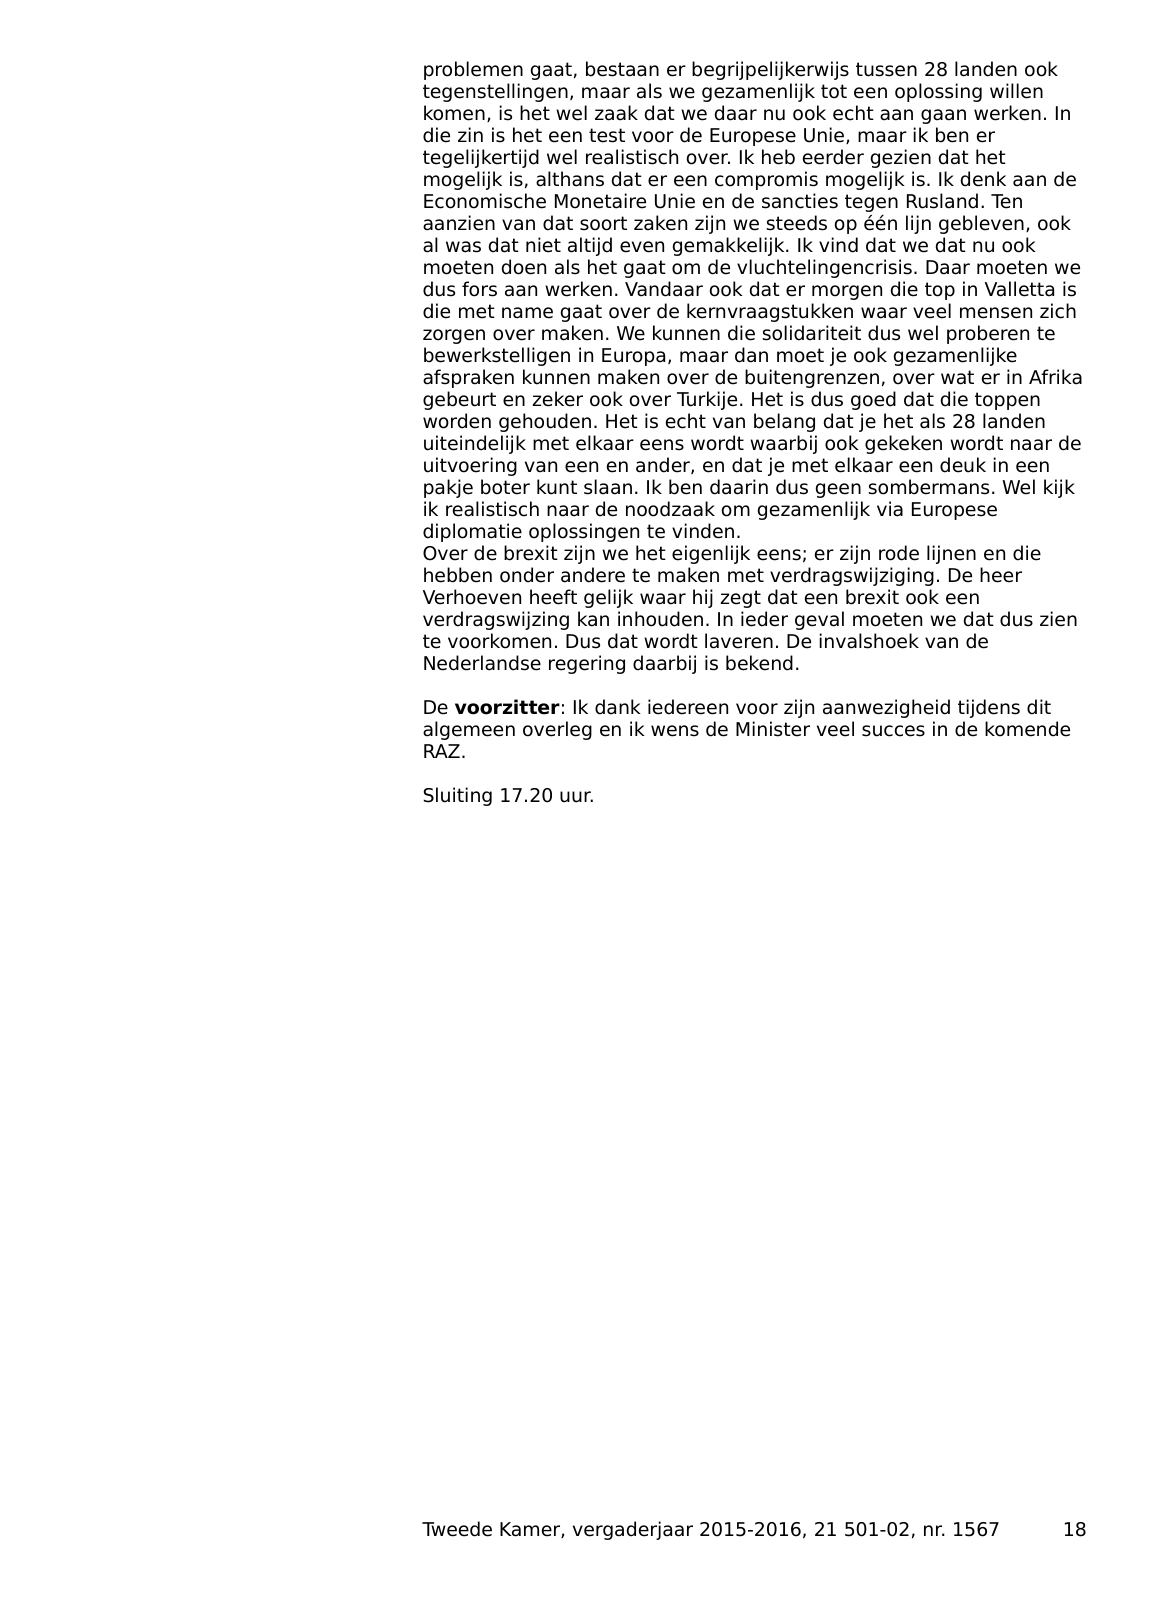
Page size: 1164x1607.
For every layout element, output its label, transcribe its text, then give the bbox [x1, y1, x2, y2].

text De voorzitter: Ik dank iedereen voor zijn aanwezigheid tijdens dit algemeen overleg en ik wens de Minister veel succes in de komende RAZ. [422, 697, 1087, 763]
text problemen gaat, bestaan er begrijpelijkerwijs tussen 28 landen ook tegenstellingen, maar als we gezamenlijk tot een oplossing willen komen, is het wel zaak dat we daar nu ook echt aan gaan werken. In die zin is het een test voor de Europese Unie, maar ik ben er tegelijkertijd wel realistisch over. Ik heb eerder gezien dat het mogelijk is, althans dat er een compromis mogelijk is. Ik denk aan de Economische Monetaire Unie en de sancties tegen Rusland. Ten aanzien van dat soort zaken zijn we steeds op één lijn gebleven, ook al was dat niet altijd even gemakkelijk. Ik vind dat we dat nu ook moeten doen als het gaat om de vluchtelingencrisis. Daar moeten we dus fors aan werken. Vandaar ook dat er morgen die top in Valletta is die met name gaat over de kernvraagstukken waar veel mensen zich zorgen over maken. We kunnen die solidariteit dus wel proberen te bewerkstelligen in Europa, maar dan moet je ook gezamenlijke afspraken kunnen maken over de buitengrenzen, over wat er in Afrika gebeurt en zeker ook over Turkije. Het is dus goed dat die toppen worden gehouden. Het is echt van belang dat je het als 28 landen uiteindelijk met elkaar eens wordt waarbij ook gekeken wordt naar de uitvoering van een en ander, en dat je met elkaar een deuk in een pakje boter kunt slaan. Ik ben daarin dus geen sombermans. Wel kijk ik realistisch naar de noodzaak om gezamenlijk via Europese diplomatie oplossingen te vinden. [422, 59, 1087, 543]
text Sluiting 17.20 uur. [422, 785, 1087, 807]
text Over de brexit zijn we het eigenlijk eens; er zijn rode lijnen en die hebben onder andere te maken met verdragswijziging. De heer Verhoeven heeft gelijk waar hij zegt dat een brexit ook een verdragswijzing kan inhouden. In ieder geval moeten we dat dus zien te voorkomen. Dus dat wordt laveren. De invalshoek van de Nederlandse regering daarbij is bekend. [422, 543, 1087, 674]
